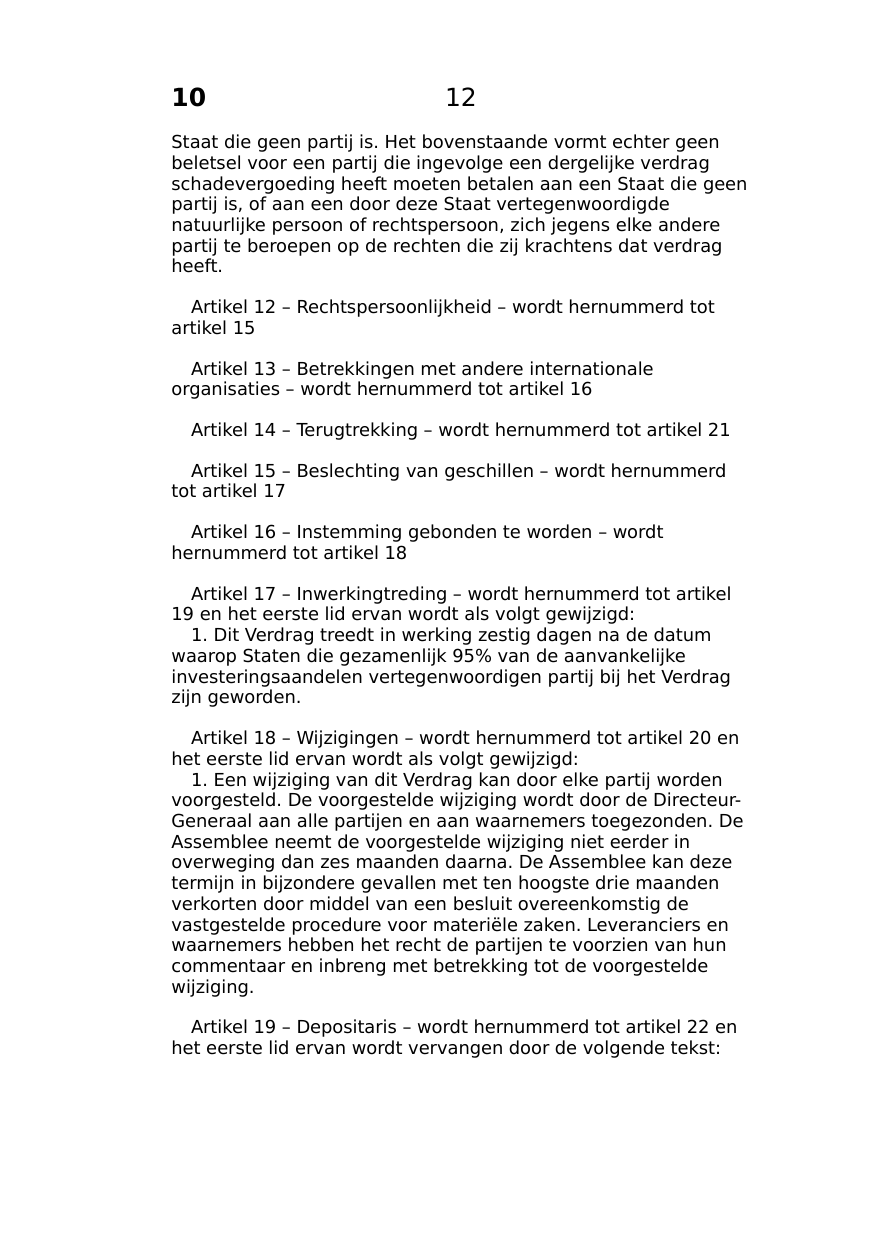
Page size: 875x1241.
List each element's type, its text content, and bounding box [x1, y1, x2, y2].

text Artikel 16 – Instemming gebonden te worden – wordt hernummerd tot artikel 18 [171, 522, 756, 563]
text Artikel 12 – Rechtspersoonlijkheid – wordt hernummerd tot artikel 15 [171, 297, 756, 338]
text Artikel 19 – Depositaris – wordt hernummerd tot artikel 22 en het eerste lid ervan wordt vervangen door de volgende tekst: [171, 1017, 756, 1059]
text Artikel 14 – Terugtrekking – wordt hernummerd tot artikel 21 [171, 420, 756, 441]
text Staat die geen partij is. Het bovenstaande vormt echter geen beletsel voor een partij die ingevolge een dergelijke verdrag schadevergoeding heeft moeten betalen aan een Staat die geen partij is, of aan een door deze Staat vertegenwoordigde natuurlijke persoon of rechtspersoon, zich jegens elke andere partij te beroepen op de rechten die zij krachtens dat verdrag heeft. [171, 132, 756, 277]
text Artikel 18 – Wijzigingen – wordt hernummerd tot artikel 20 en het eerste lid ervan wordt als volgt gewijzigd: [171, 728, 756, 769]
text Artikel 15 – Beslechting van geschillen – wordt hernummerd tot artikel 17 [171, 461, 756, 502]
text 1. Dit Verdrag treedt in werking zestig dagen na de datum waarop Staten die gezamenlijk 95% van de aanvankelijke investeringsaandelen vertegenwoordigen partij bij het Verdrag zijn geworden. [171, 625, 756, 708]
text Artikel 17 – Inwerkingtreding – wordt hernummerd tot artikel 19 en het eerste lid ervan wordt als volgt gewijzigd: [171, 583, 756, 625]
text 1. Een wijziging van dit Verdrag kan door elke partij worden voorgesteld. De voorgestelde wijziging wordt door de Directeur-Generaal aan alle partijen en aan waarnemers toegezonden. De Assemblee neemt de voorgestelde wijziging niet eerder in overweging dan zes maanden daarna. De Assemblee kan deze termijn in bijzondere gevallen met ten hoogste drie maanden verkorten door middel van een besluit overeenkomstig de vastgestelde procedure voor materiële zaken. Leveranciers en waarnemers hebben het recht de partijen te voorzien van hun commentaar en inbreng met betrekking tot de voorgestelde wijziging. [171, 769, 756, 997]
text Artikel 13 – Betrekkingen met andere internationale organisaties – wordt hernummerd tot artikel 16 [171, 358, 756, 400]
